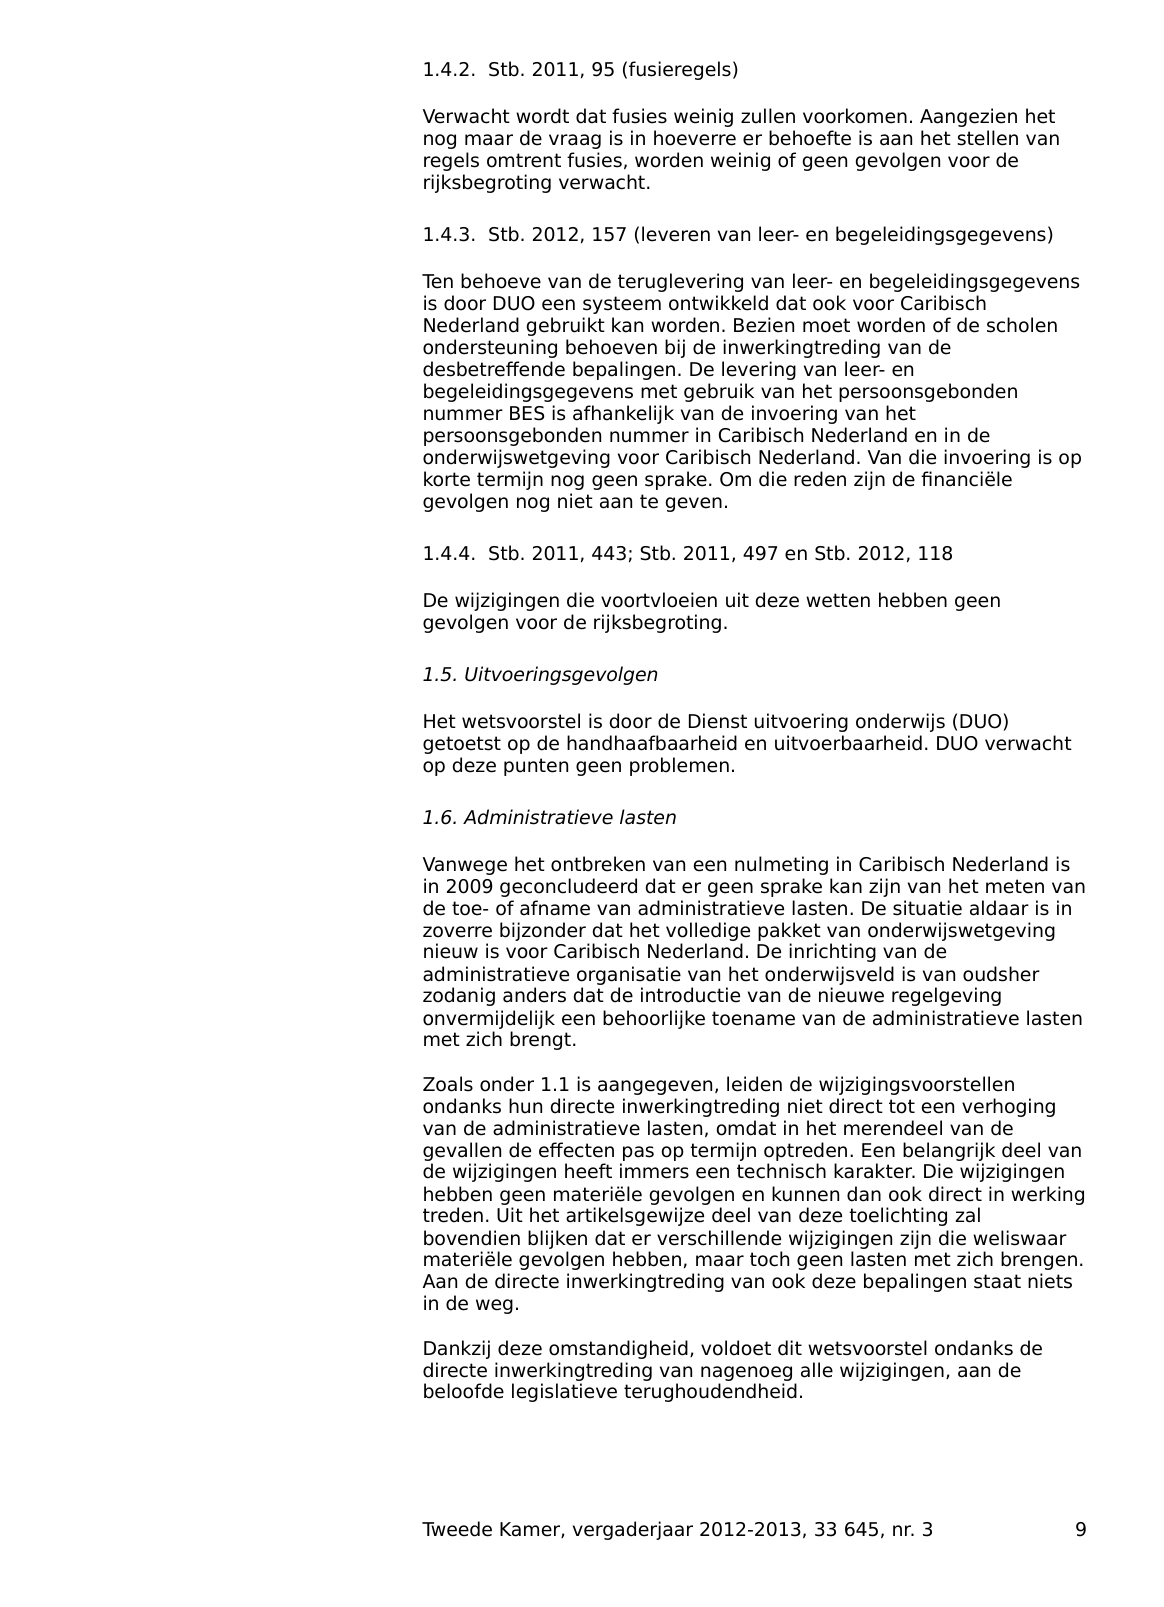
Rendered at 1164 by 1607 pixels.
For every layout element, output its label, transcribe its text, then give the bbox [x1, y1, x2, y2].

text Het wetsvoorstel is door de Dienst uitvoering onderwijs (DUO) getoetst op de handhaafbaarheid en uitvoerbaarheid. DUO verwacht op deze punten geen problemen. [422, 711, 1087, 777]
subtitle 1.6. Administratieve lasten [422, 807, 1087, 828]
subtitle 1.4.3. Stb. 2012, 157 (leveren van leer- en begeleidingsgegevens) [422, 224, 1087, 246]
text Vanwege het ontbreken van een nulmeting in Caribisch Nederland is in 2009 geconcludeerd dat er geen sprake kan zijn van het meten van de toe- of afname van administratieve lasten. De situatie aldaar is in zoverre bijzonder dat het volledige pakket van onderwijswetgeving nieuw is voor Caribisch Nederland. De inrichting van de administratieve organisatie van het onderwijsveld is van oudsher zodanig anders dat de introductie van de nieuwe regelgeving onvermijdelijk een behoorlijke toename van de administratieve lasten met zich brengt. [422, 853, 1087, 1051]
text Ten behoeve van de teruglevering van leer- en begeleidingsgegevens is door DUO een systeem ontwikkeld dat ook voor Caribisch Nederland gebruikt kan worden. Bezien moet worden of de scholen ondersteuning behoeven bij de inwerkingtreding van de desbetreffende bepalingen. De levering van leer- en begeleidingsgegevens met gebruik van het persoonsgebonden nummer BES is afhankelijk van de invoering van het persoonsgebonden nummer in Caribisch Nederland en in de onderwijswetgeving voor Caribisch Nederland. Van die invoering is op korte termijn nog geen sprake. Om die reden zijn de financiële gevolgen nog niet aan te geven. [422, 271, 1087, 513]
subtitle 1.5. Uitvoeringsgevolgen [422, 664, 1087, 686]
text Dankzij deze omstandigheid, voldoet dit wetsvoorstel ondanks de directe inwerkingtreding van nagenoeg alle wijzigingen, aan de beloofde legislatieve terughoudendheid. [422, 1337, 1087, 1403]
text Verwacht wordt dat fusies weinig zullen voorkomen. Aangezien het nog maar de vraag is in hoeverre er behoefte is aan het stellen van regels omtrent fusies, worden weinig of geen gevolgen voor de rijksbegroting verwacht. [422, 106, 1087, 194]
text De wijzigingen die voortvloeien uit deze wetten hebben geen gevolgen voor de rijksbegroting. [422, 590, 1087, 634]
text Zoals onder 1.1 is aangegeven, leiden de wijzigingsvoorstellen ondanks hun directe inwerkingtreding niet direct tot een verhoging van de administratieve lasten, omdat in het merendeel van de gevallen de effecten pas op termijn optreden. Een belangrijk deel van de wijzigingen heeft immers een technisch karakter. Die wijzigingen hebben geen materiële gevolgen en kunnen dan ook direct in werking treden. Uit het artikelsgewijze deel van deze toelichting zal bovendien blijken dat er verschillende wijzigingen zijn die weliswaar materiële gevolgen hebben, maar toch geen lasten met zich brengen. Aan de directe inwerkingtreding van ook deze bepalingen staat niets in de weg. [422, 1073, 1087, 1315]
subtitle 1.4.2. Stb. 2011, 95 (fusieregels) [422, 59, 1087, 81]
subtitle 1.4.4. Stb. 2011, 443; Stb. 2011, 497 en Stb. 2012, 118 [422, 543, 1087, 565]
